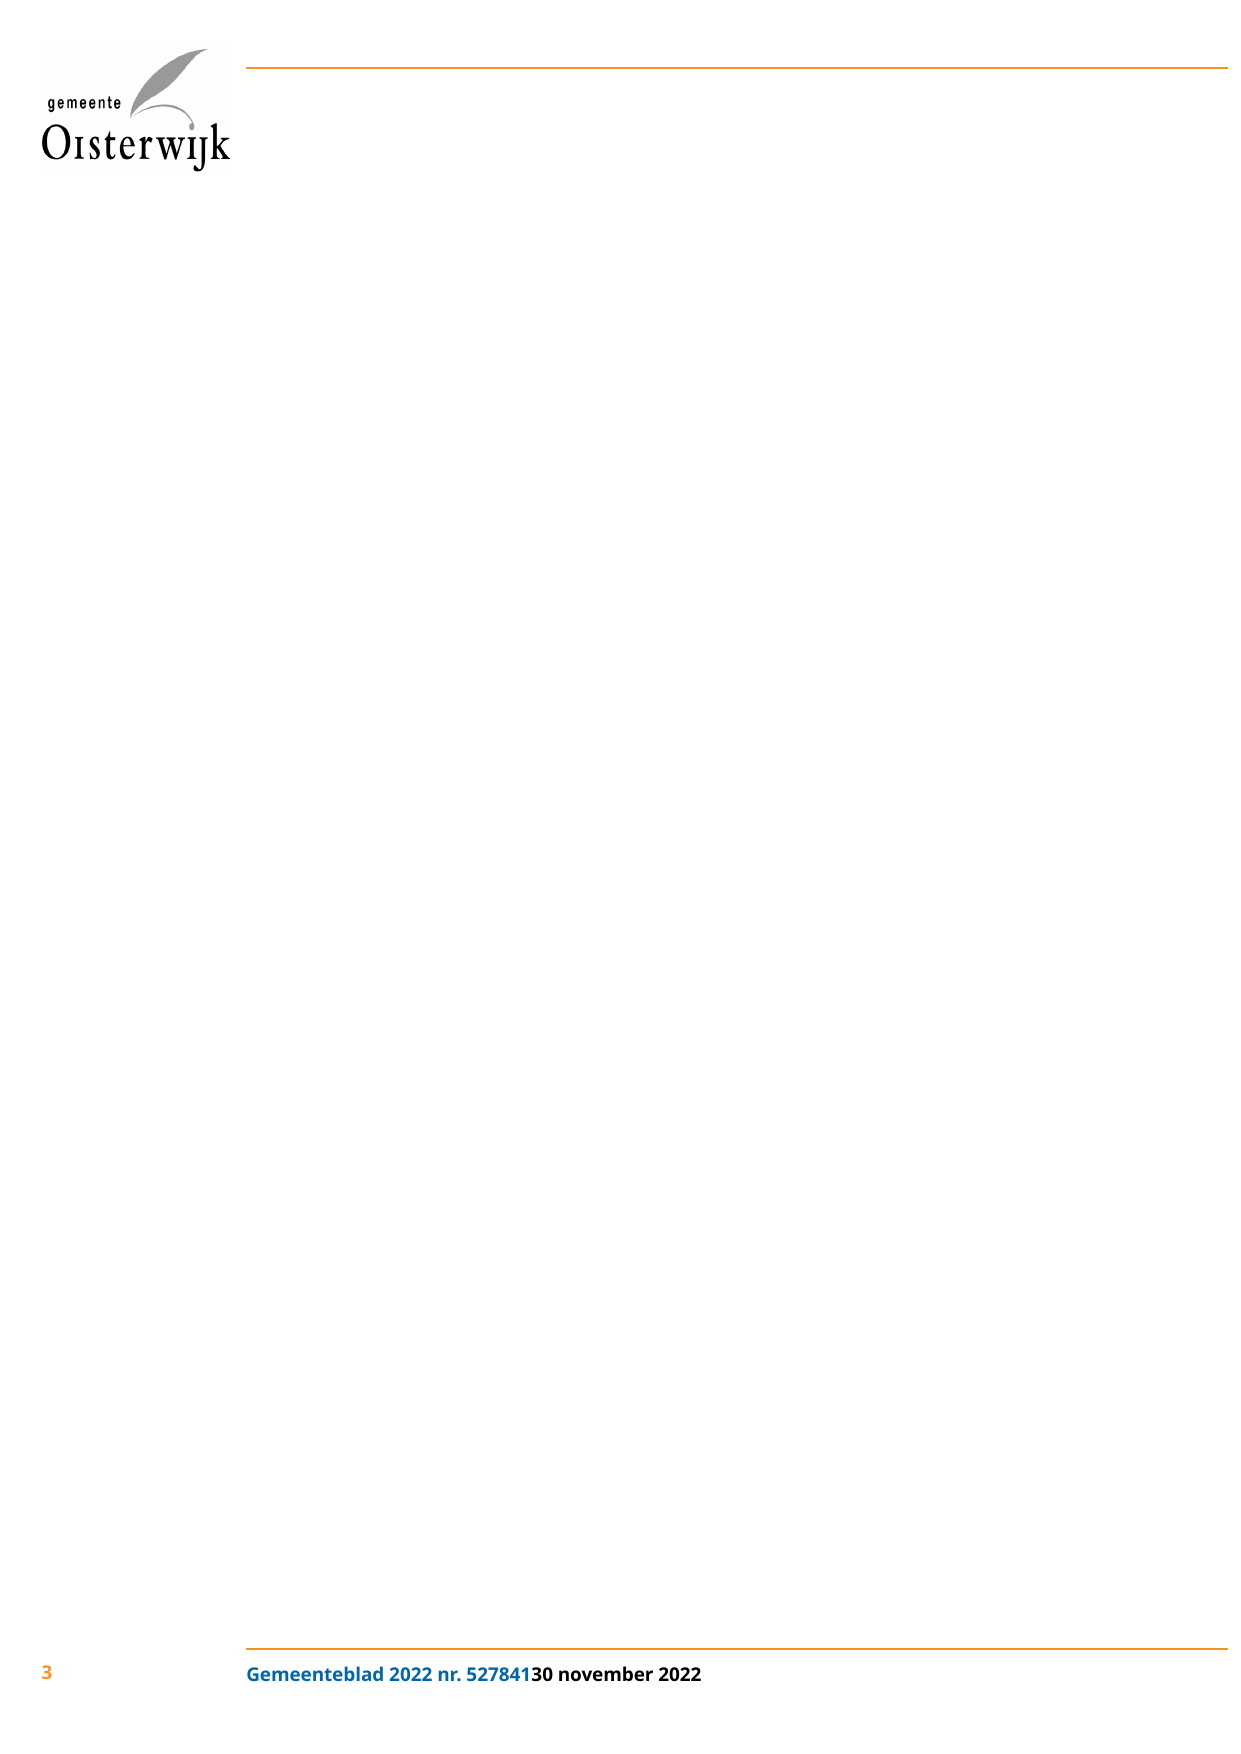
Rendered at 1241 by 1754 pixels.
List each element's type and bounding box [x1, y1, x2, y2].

picture [41, 47, 231, 172]
